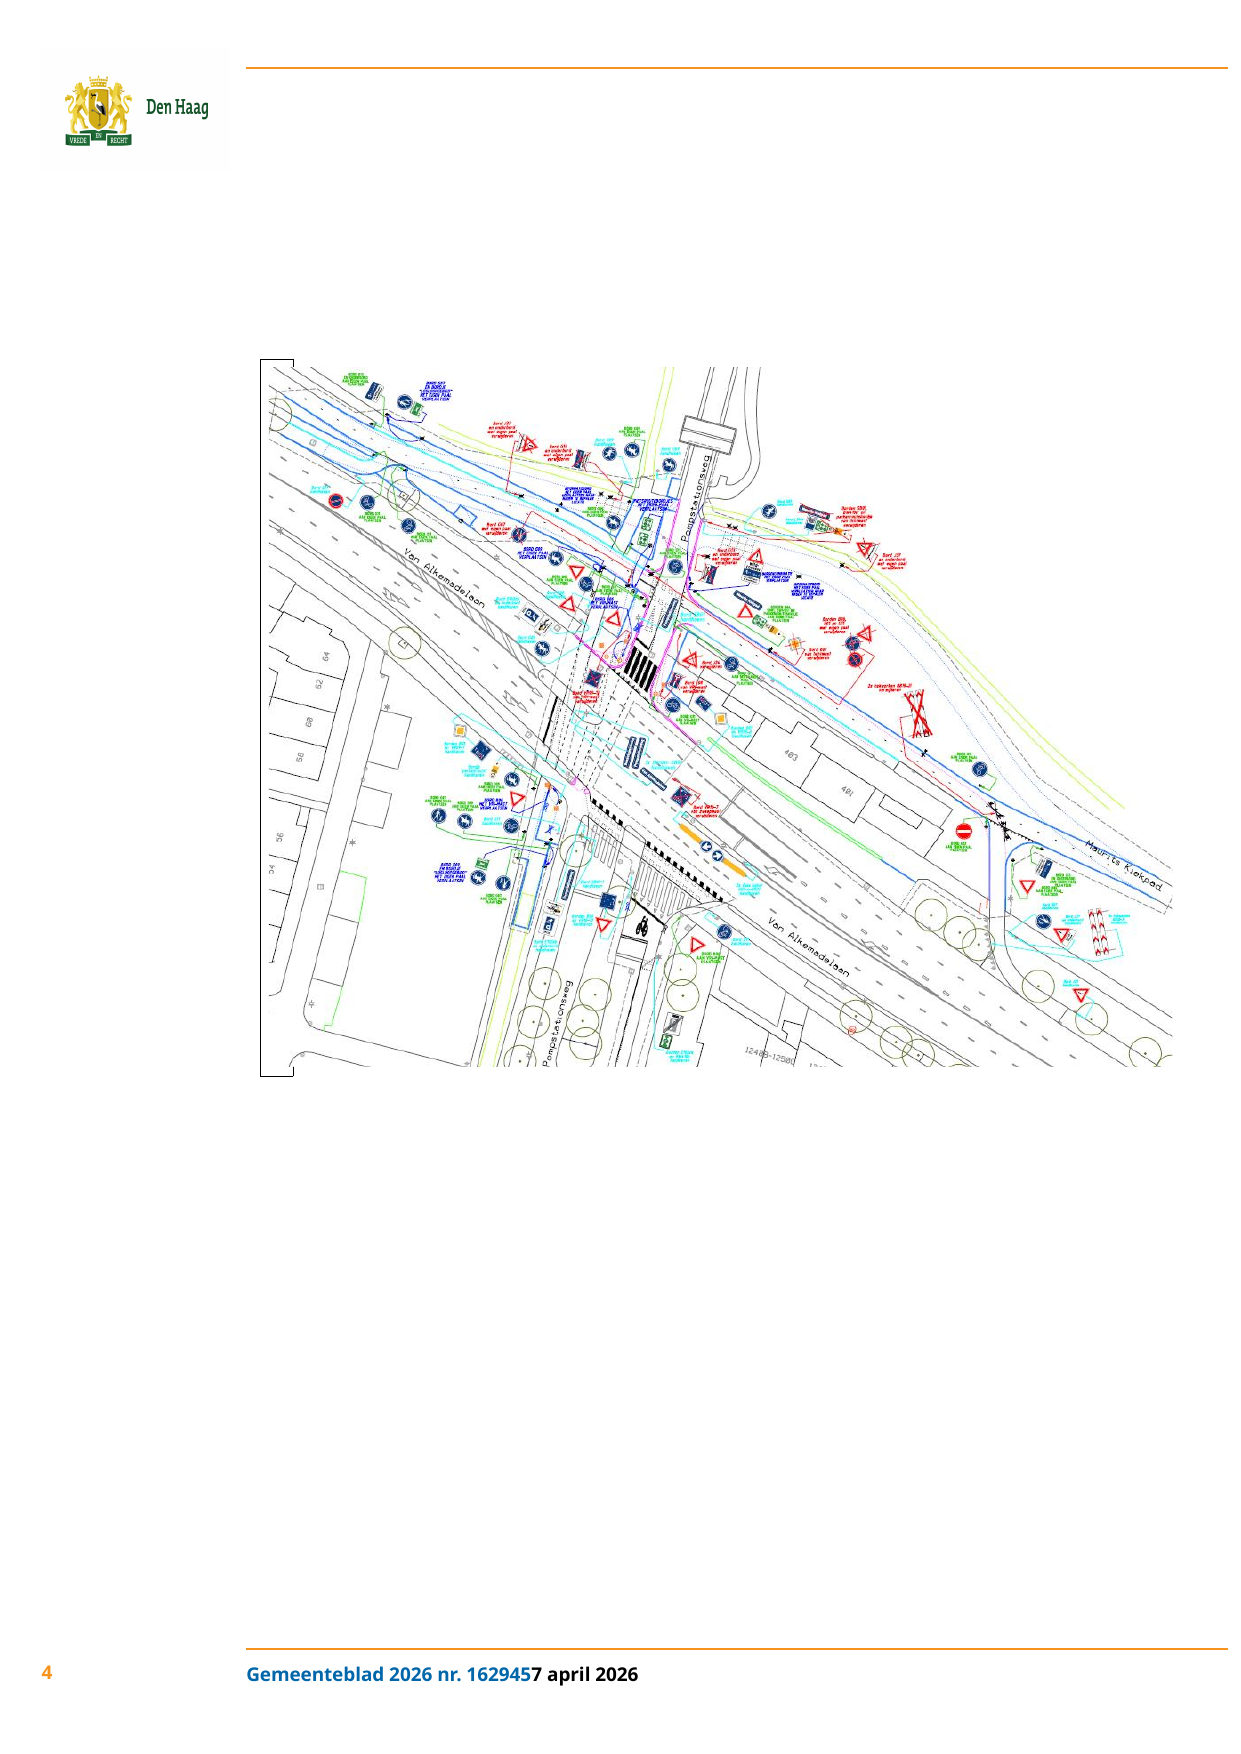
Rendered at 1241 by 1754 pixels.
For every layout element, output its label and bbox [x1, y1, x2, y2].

picture [268, 367, 1173, 1067]
picture [41, 47, 231, 172]
